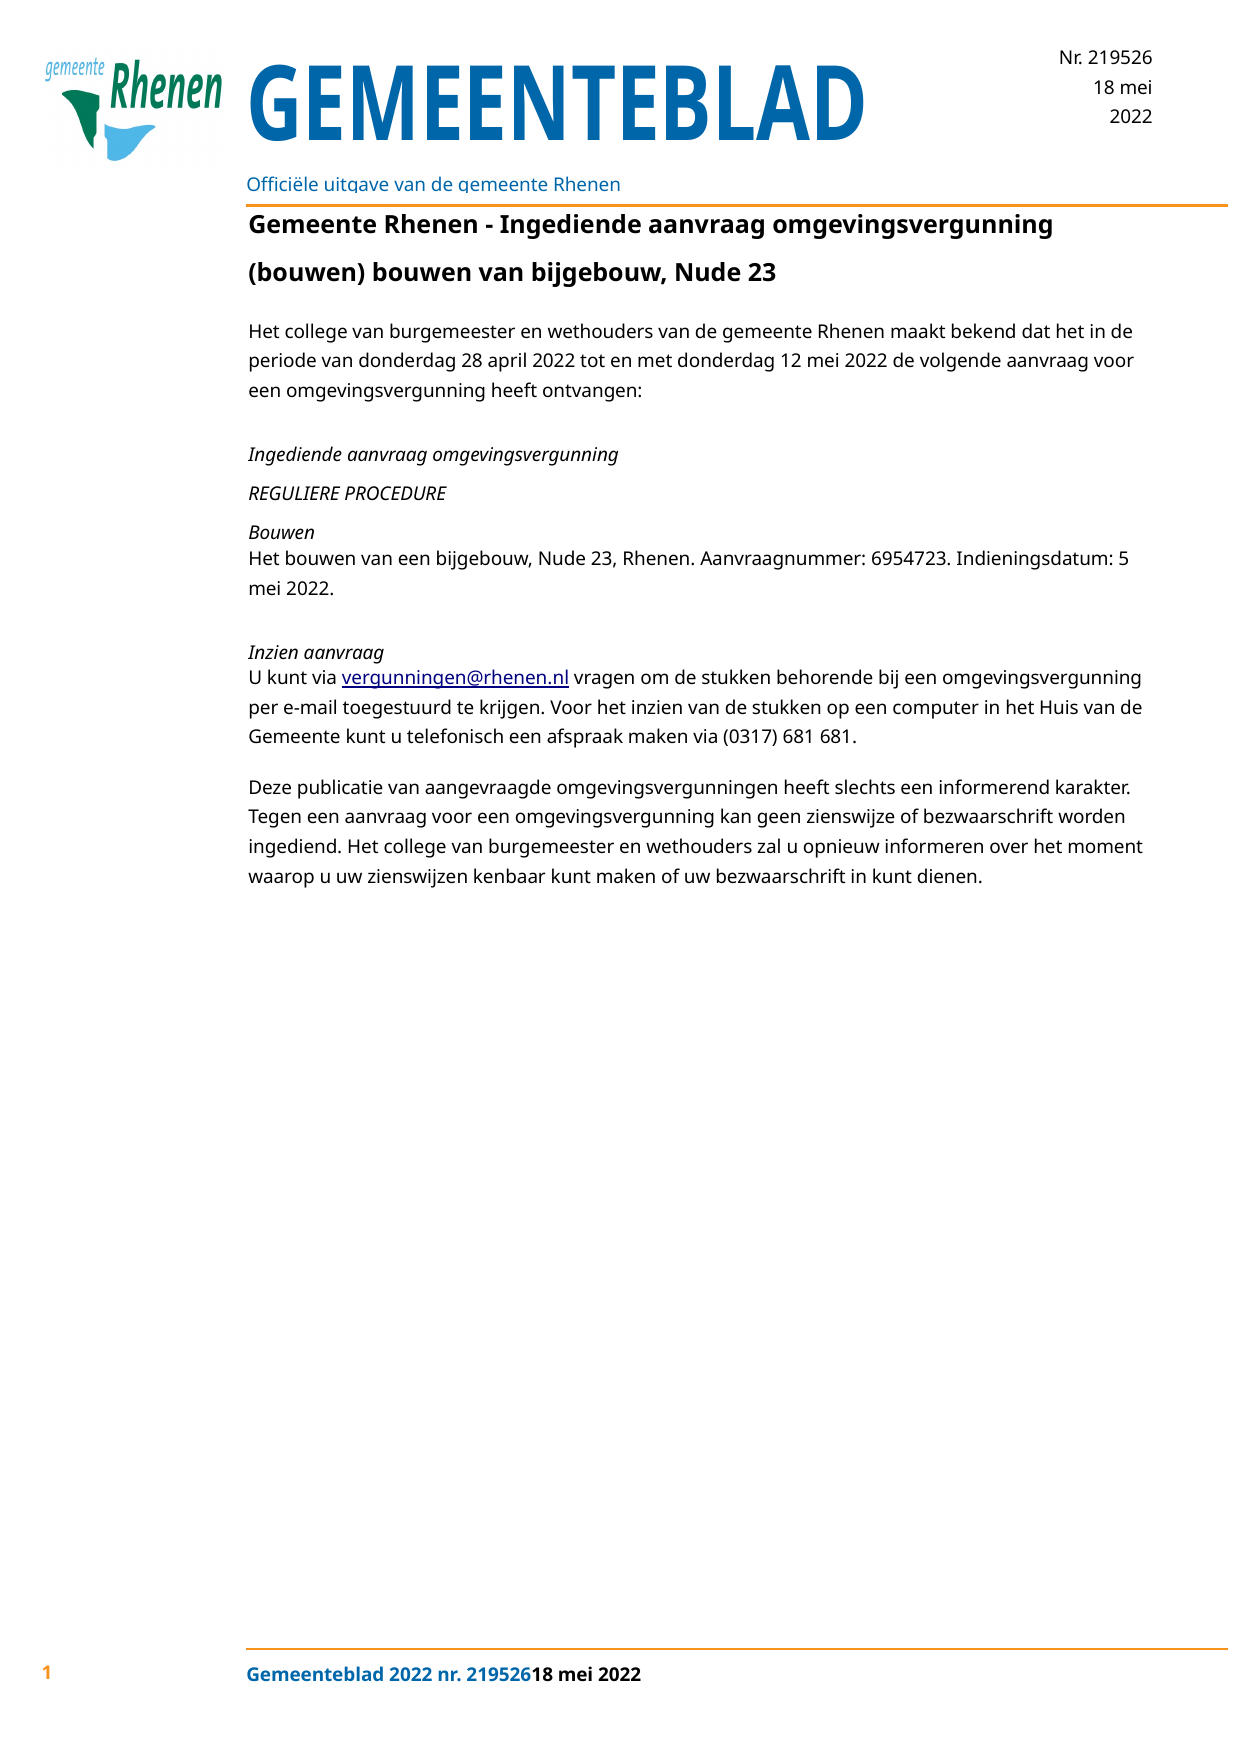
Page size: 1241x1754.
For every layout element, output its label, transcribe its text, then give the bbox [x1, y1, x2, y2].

text Bouwen [248, 519, 1152, 545]
text U kunt via vergunningen@rhenen.nl vragen om de stukken behorende bij een omgevingsvergunning per e-mail toegestuurd te krijgen. Voor het inzien van de stukken op een computer in het Huis van de Gemeente kunt u telefonisch een afspraak maken via (0317) 681 681. [248, 664, 1152, 749]
picture [41, 47, 231, 172]
text Het college van burgemeester en wethouders van de gemeente Rhenen maakt bekend dat het in de periode van donderdag 28 april 2022 tot en met donderdag 12 mei 2022 de volgende aanvraag voor een omgevingsvergunning heeft ontvangen: [248, 318, 1152, 403]
text Ingediende aanvraag omgevingsvergunning [248, 441, 1152, 467]
text Het bouwen van een bijgebouw, Nude 23, Rhenen. Aanvraagnummer: 6954723. Indieningsdatum: 5 mei 2022. [248, 545, 1152, 601]
text Gemeente Rhenen - Ingediende aanvraag omgevingsvergunning (bouwen) bouwen van bijgebouw, Nude 23 [248, 207, 1152, 288]
text Inzien aanvraag [248, 639, 1152, 664]
text REGULIERE PROCEDURE [248, 480, 1152, 506]
text Deze publicatie van aangevraagde omgevingsvergunningen heeft slechts een informerend karakter. Tegen een aanvraag voor een omgevingsvergunning kan geen zienswijze of bezwaarschrift worden ingediend. Het college van burgemeester en wethouders zal u opnieuw informeren over het moment waarop u uw zienswijzen kenbaar kunt maken of uw bezwaarschrift in kunt dienen. [248, 774, 1152, 889]
